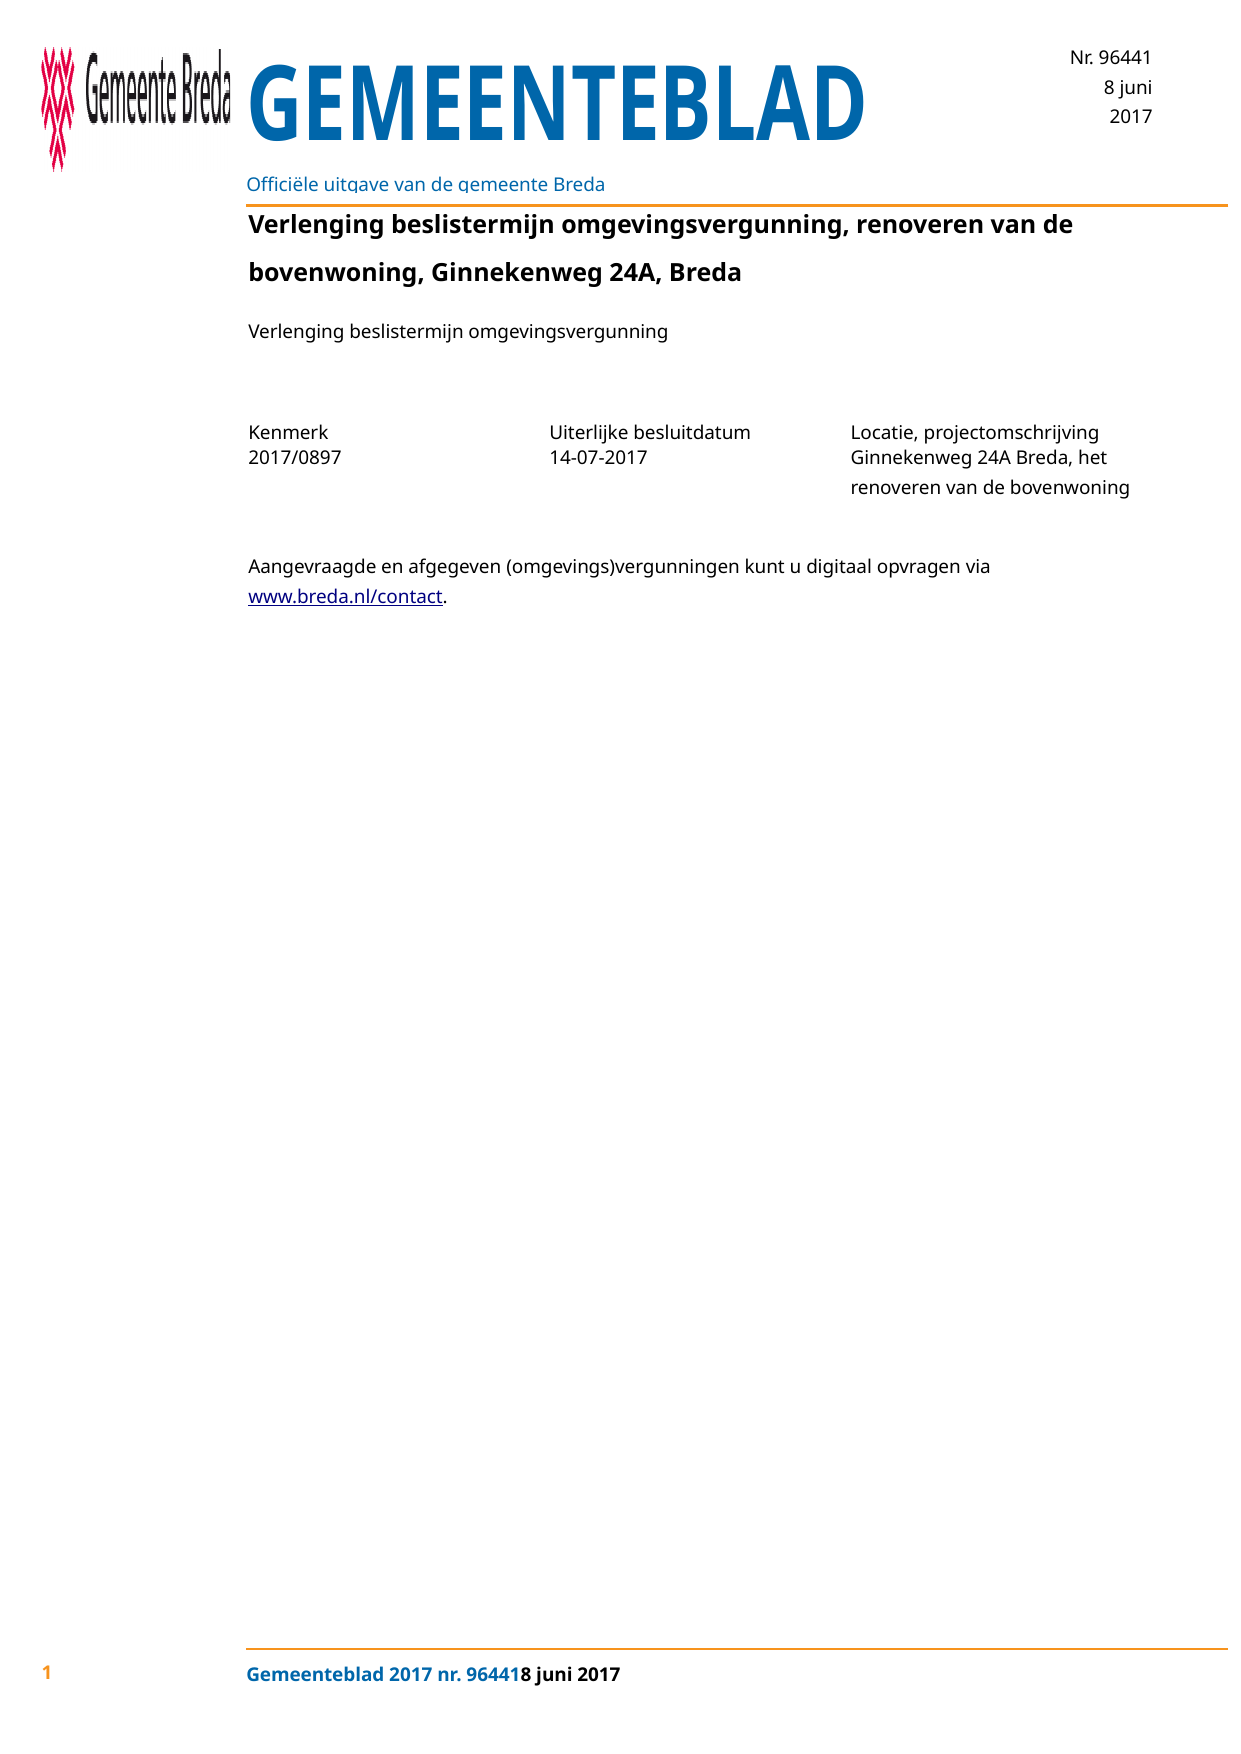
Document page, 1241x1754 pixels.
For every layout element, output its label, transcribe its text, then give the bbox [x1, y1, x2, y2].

text Aangevraagde en afgegeven (omgevings)vergunningen kunt u digitaal opvragen via www.breda.nl/contact. [248, 553, 1152, 609]
table_header Locatie, projectomschrijving [850, 419, 1152, 444]
text Verlenging beslistermijn omgevingsvergunning, renoveren van de bovenwoning, Ginnekenweg 24A, Breda [248, 207, 1152, 288]
table_header Kenmerk [248, 419, 549, 444]
picture [41, 47, 231, 172]
table_header Uiterlijke besluitdatum [549, 419, 850, 444]
text Verlenging beslistermijn omgevingsvergunning [248, 318, 1152, 344]
table_cell Ginnekenweg 24A Breda, het renoveren van de bovenwoning [850, 445, 1152, 500]
table_cell 2017/0897 [248, 445, 549, 500]
table_cell 14-07-2017 [549, 445, 850, 500]
